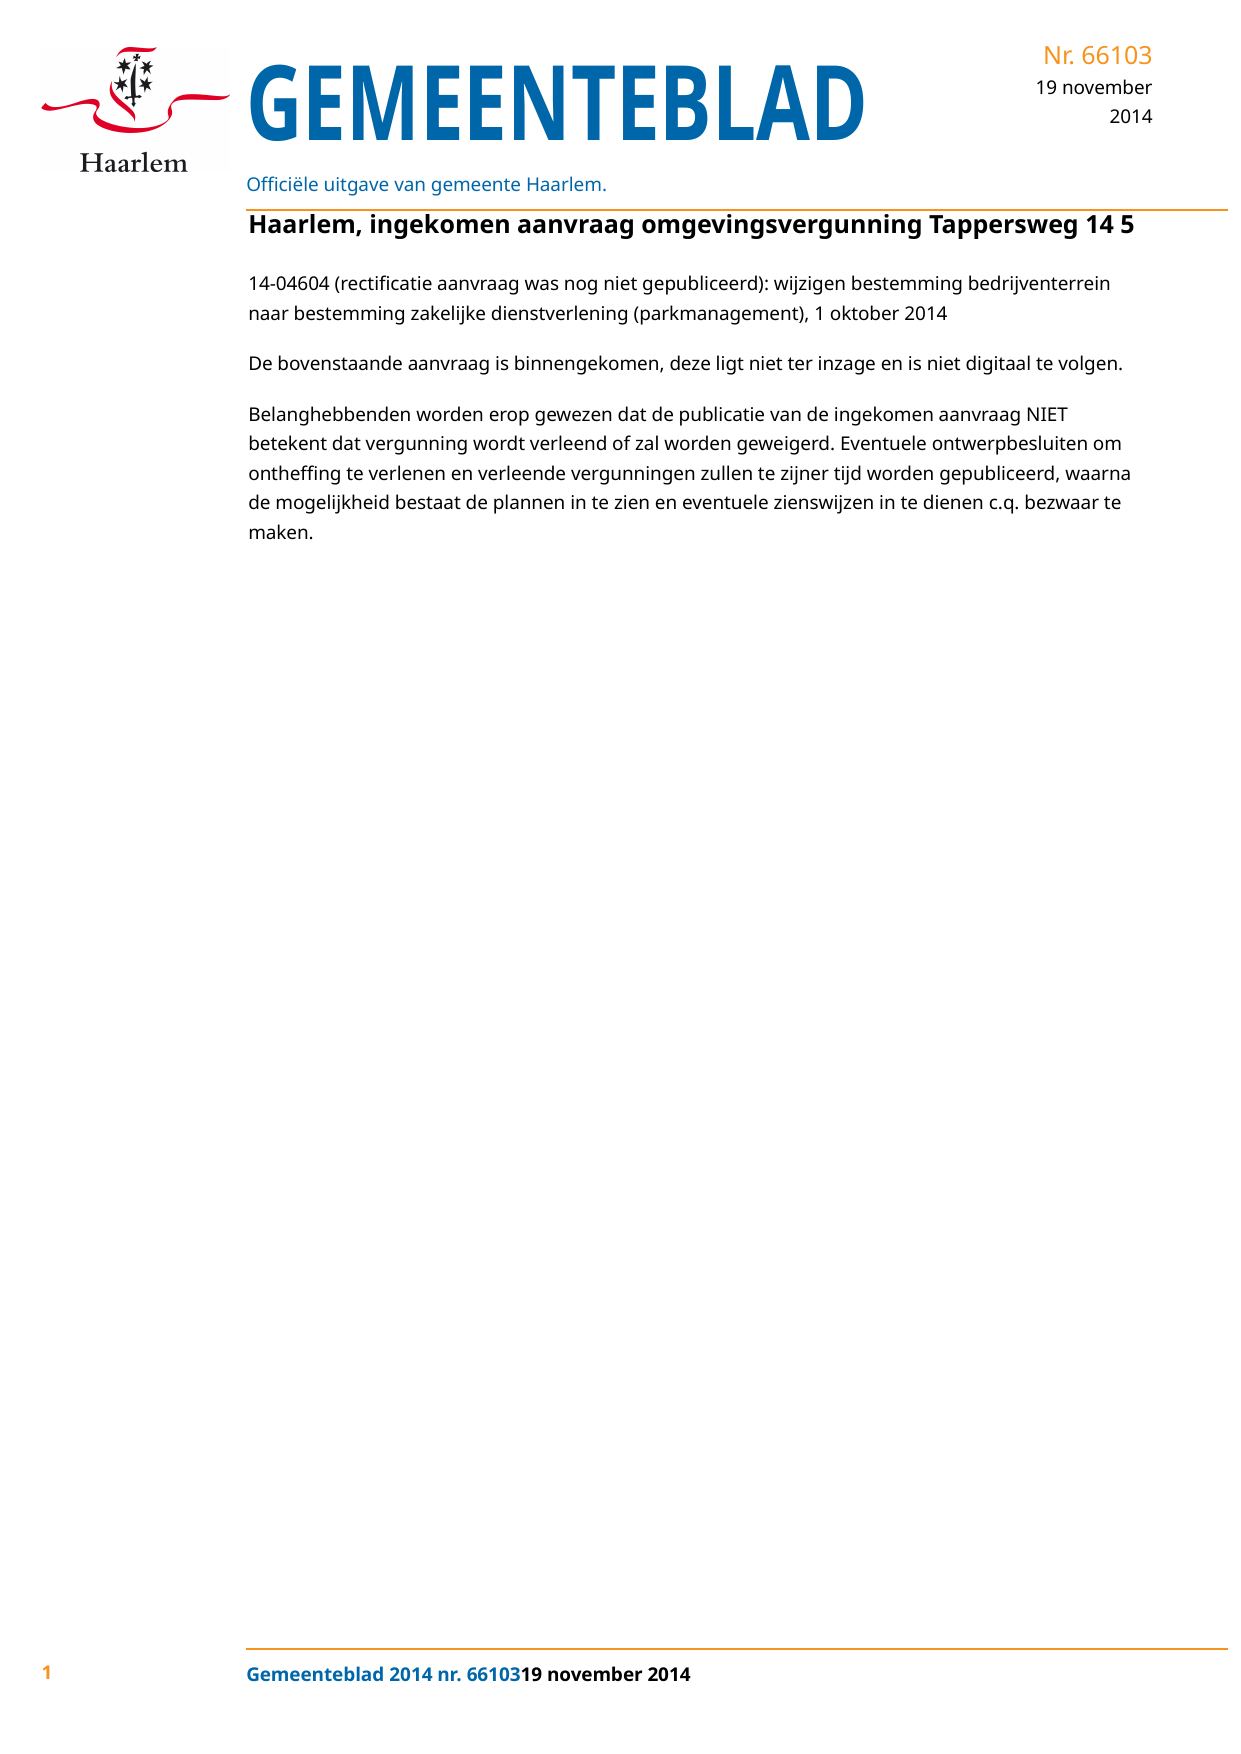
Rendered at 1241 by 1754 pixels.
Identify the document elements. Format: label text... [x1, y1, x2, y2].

text 14-04604 (rectificatie aanvraag was nog niet gepubliceerd): wijzigen bestemming bedrijventerrein naar bestemming zakelijke dienstverlening (parkmanagement), 1 oktober 2014 [248, 270, 1152, 326]
text Haarlem, ingekomen aanvraag omgevingsvergunning Tappersweg 14 5 [248, 211, 1152, 241]
text De bovenstaande aanvraag is binnengekomen, deze ligt niet ter inzage en is niet digitaal te volgen. [248, 350, 1152, 376]
text Belanghebbenden worden erop gewezen dat de publicatie van de ingekomen aanvraag NIET betekent dat vergunning wordt verleend of zal worden geweigerd. Eventuele ontwerpbesluiten om ontheffing te verlenen en verleende vergunningen zullen te zijner tijd worden gepubliceerd, waarna de mogelijkheid bestaat de plannen in te zien en eventuele zienswijzen in te dienen c.q. bezwaar te maken. [248, 401, 1152, 545]
picture [41, 47, 231, 172]
